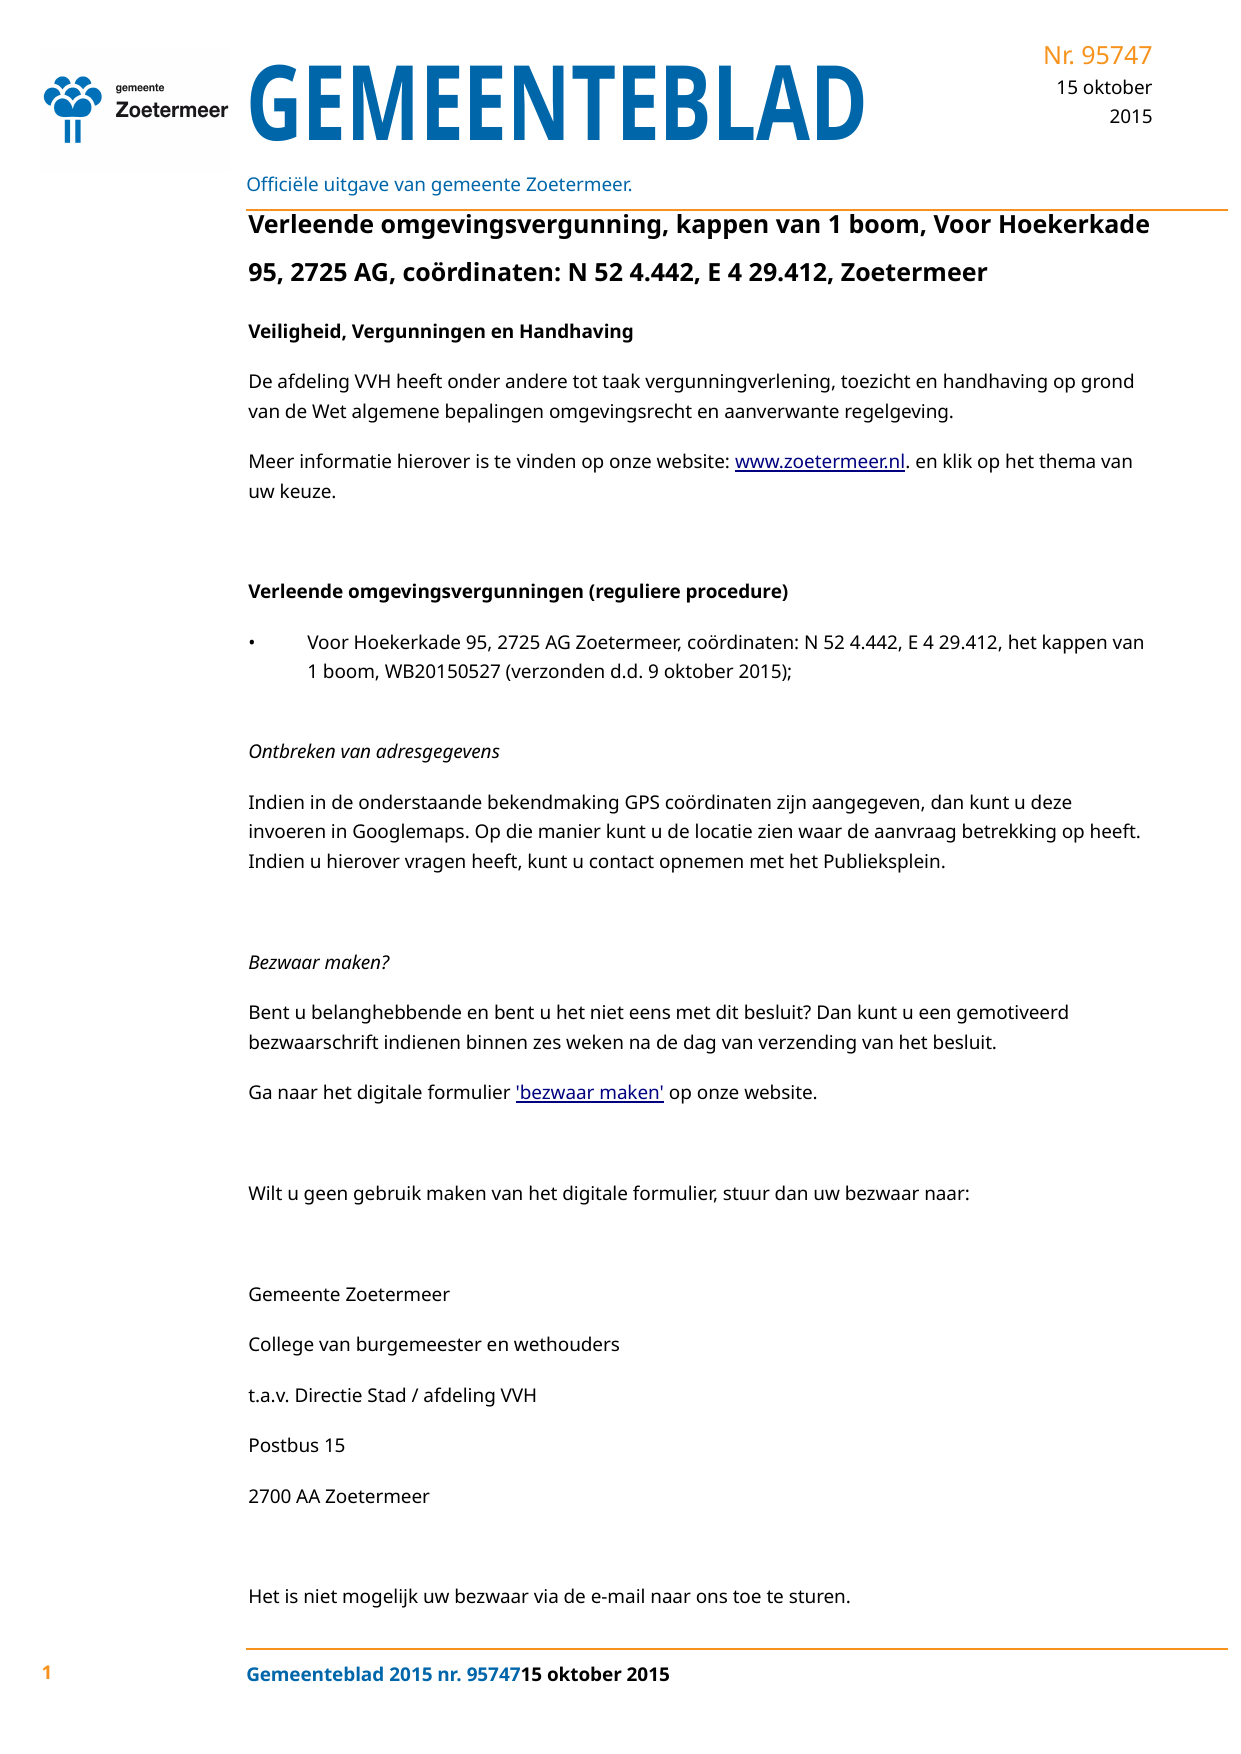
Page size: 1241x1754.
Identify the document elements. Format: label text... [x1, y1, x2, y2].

text t.a.v. Directie Stad / afdeling VVH [248, 1382, 1152, 1408]
text Postbus 15 [248, 1432, 1152, 1458]
text Verleende omgevingsvergunning, kappen van 1 boom, Voor Hoekerkade 95, 2725 AG, coördinaten: N 52 4.442, E 4 29.412, Zoetermeer [248, 211, 1152, 288]
text Indien in de onderstaande bekendmaking GPS coördinaten zijn aangegeven, dan kunt u deze invoeren in Googlemaps. Op die manier kunt u de locatie zien waar de aanvraag betrekking op heeft. Indien u hierover vragen heeft, kunt u contact opnemen met het Publieksplein. [248, 789, 1152, 874]
text Verleende omgevingsvergunningen (reguliere procedure) [248, 579, 1152, 604]
text Wilt u geen gebruik maken van het digitale formulier, stuur dan uw bezwaar naar: [248, 1180, 1152, 1206]
picture [41, 47, 231, 172]
text Het is niet mogelijk uw bezwaar via de e-mail naar ons toe te sturen. [248, 1584, 1152, 1609]
text Veiligheid, Vergunningen en Handhaving [248, 318, 1152, 344]
text Ontbreken van adresgegevens [248, 739, 1152, 764]
text De afdeling VVH heeft onder andere tot taak vergunningverlening, toezicht en handhaving op grond van de Wet algemene bepalingen omgevingsrecht en aanverwante regelgeving. [248, 368, 1152, 424]
text Ga naar het digitale formulier 'bezwaar maken' op onze website. [248, 1079, 1152, 1105]
text College van burgemeester en wethouders [248, 1332, 1152, 1357]
text 2700 AA Zoetermeer [248, 1483, 1152, 1509]
text Bent u belanghebbende en bent u het niet eens met dit besluit? Dan kunt u een gemotiveerd bezwaarschrift indienen binnen zes weken na de dag van verzending van het besluit. [248, 999, 1152, 1055]
text Gemeente Zoetermeer [248, 1281, 1152, 1307]
text Bezwaar maken? [248, 949, 1152, 975]
list Voor Hoekerkade 95, 2725 AG Zoetermeer, coördinaten: N 52 4.442, E 4 29.412, het kappen van 1 boom, WB20150527 (verzonden d.d. 9 oktober 2015); [248, 629, 1152, 684]
text Meer informatie hierover is te vinden op onze website: www.zoetermeer.nl. en klik op het thema van uw keuze. [248, 448, 1152, 504]
